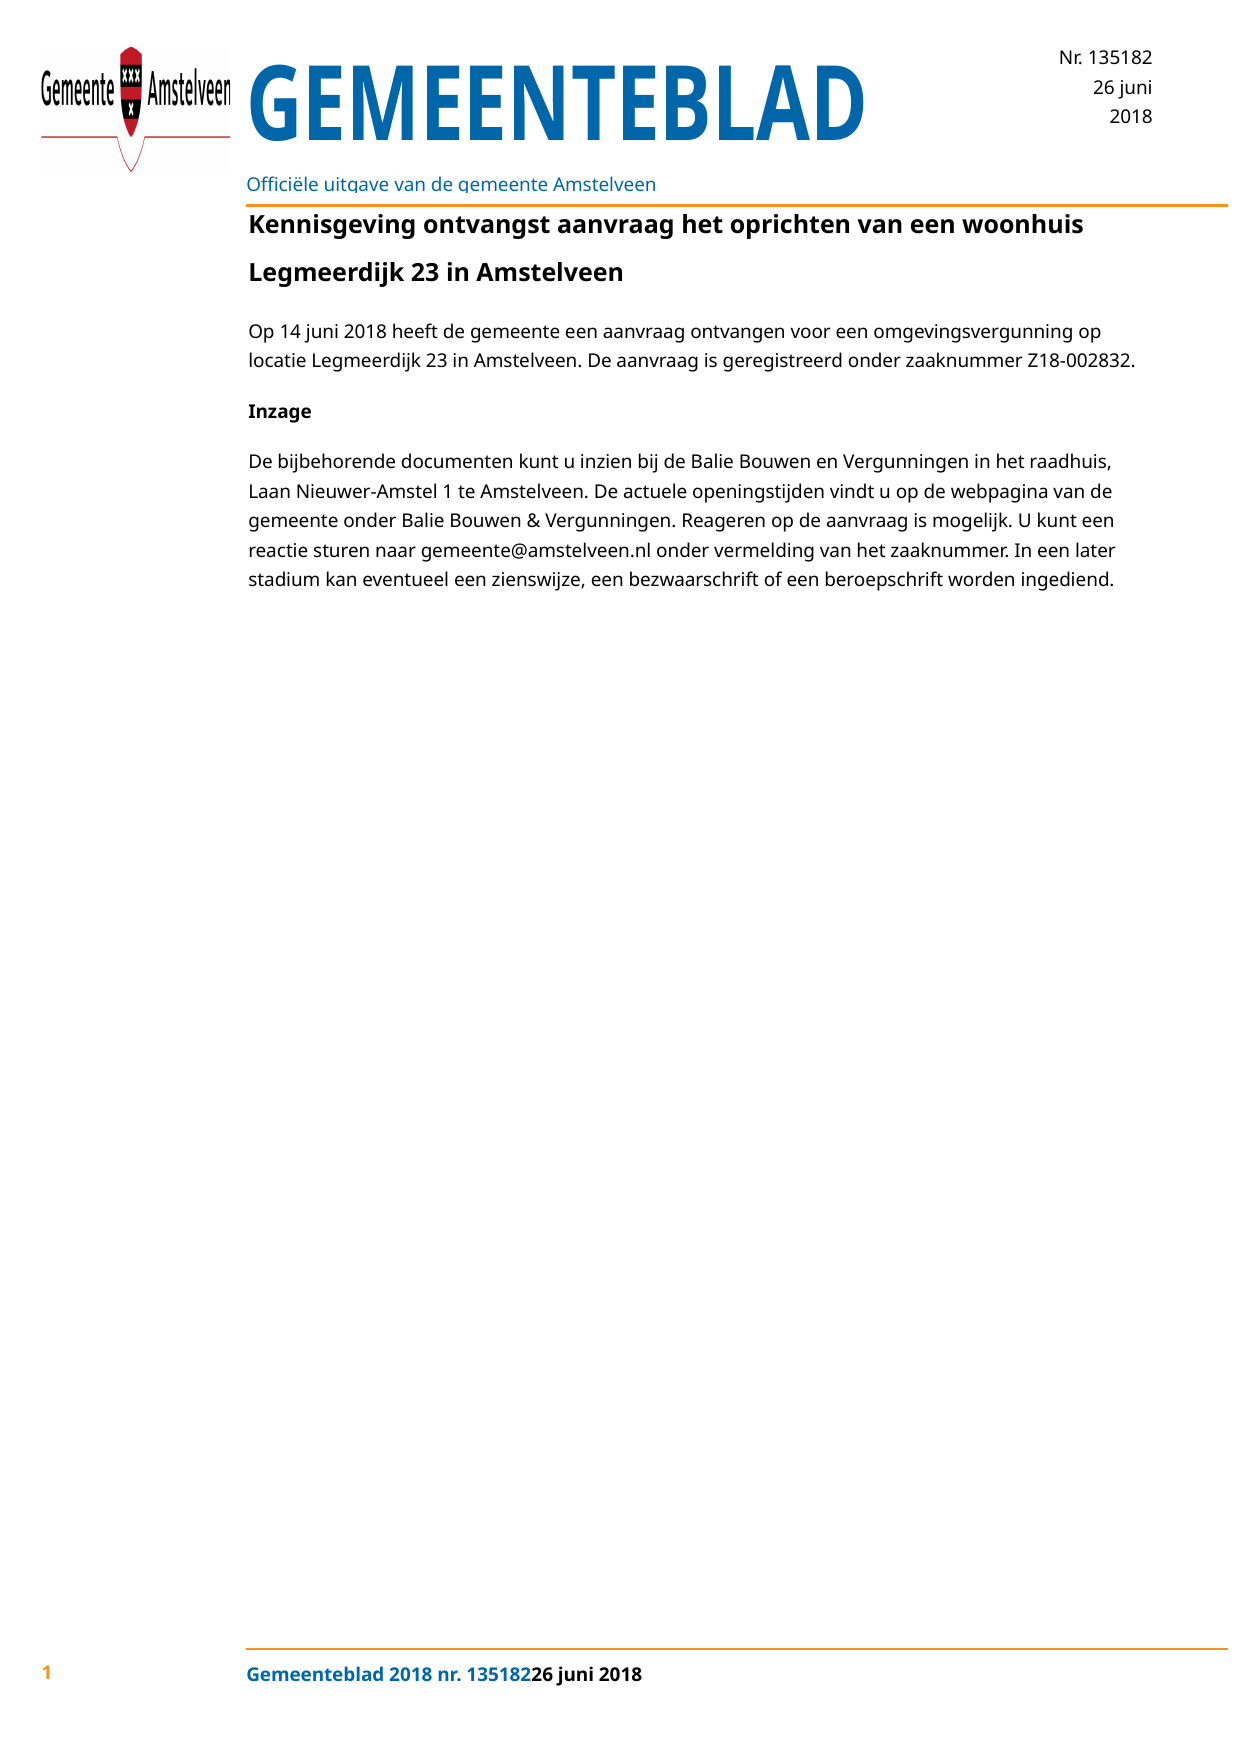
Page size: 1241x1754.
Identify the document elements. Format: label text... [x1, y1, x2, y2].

text Kennisgeving ontvangst aanvraag het oprichten van een woonhuis Legmeerdijk 23 in Amstelveen [248, 207, 1152, 288]
picture [41, 47, 231, 172]
text Op 14 juni 2018 heeft de gemeente een aanvraag ontvangen voor een omgevingsvergunning op locatie Legmeerdijk 23 in Amstelveen. De aanvraag is geregistreerd onder zaaknummer Z18-002832. [248, 318, 1152, 373]
text De bijbehorende documenten kunt u inzien bij de Balie Bouwen en Vergunningen in het raadhuis, Laan Nieuwer-Amstel 1 te Amstelveen. De actuele openingstijden vindt u op de webpagina van de gemeente onder Balie Bouwen & Vergunningen. Reageren op de aanvraag is mogelijk. U kunt een reactie sturen naar gemeente@amstelveen.nl onder vermelding van het zaaknummer. In een later stadium kan eventueel een zienswijze, een bezwaarschrift of een beroepschrift worden ingediend. [248, 448, 1152, 592]
text Inzage [248, 398, 1152, 424]
